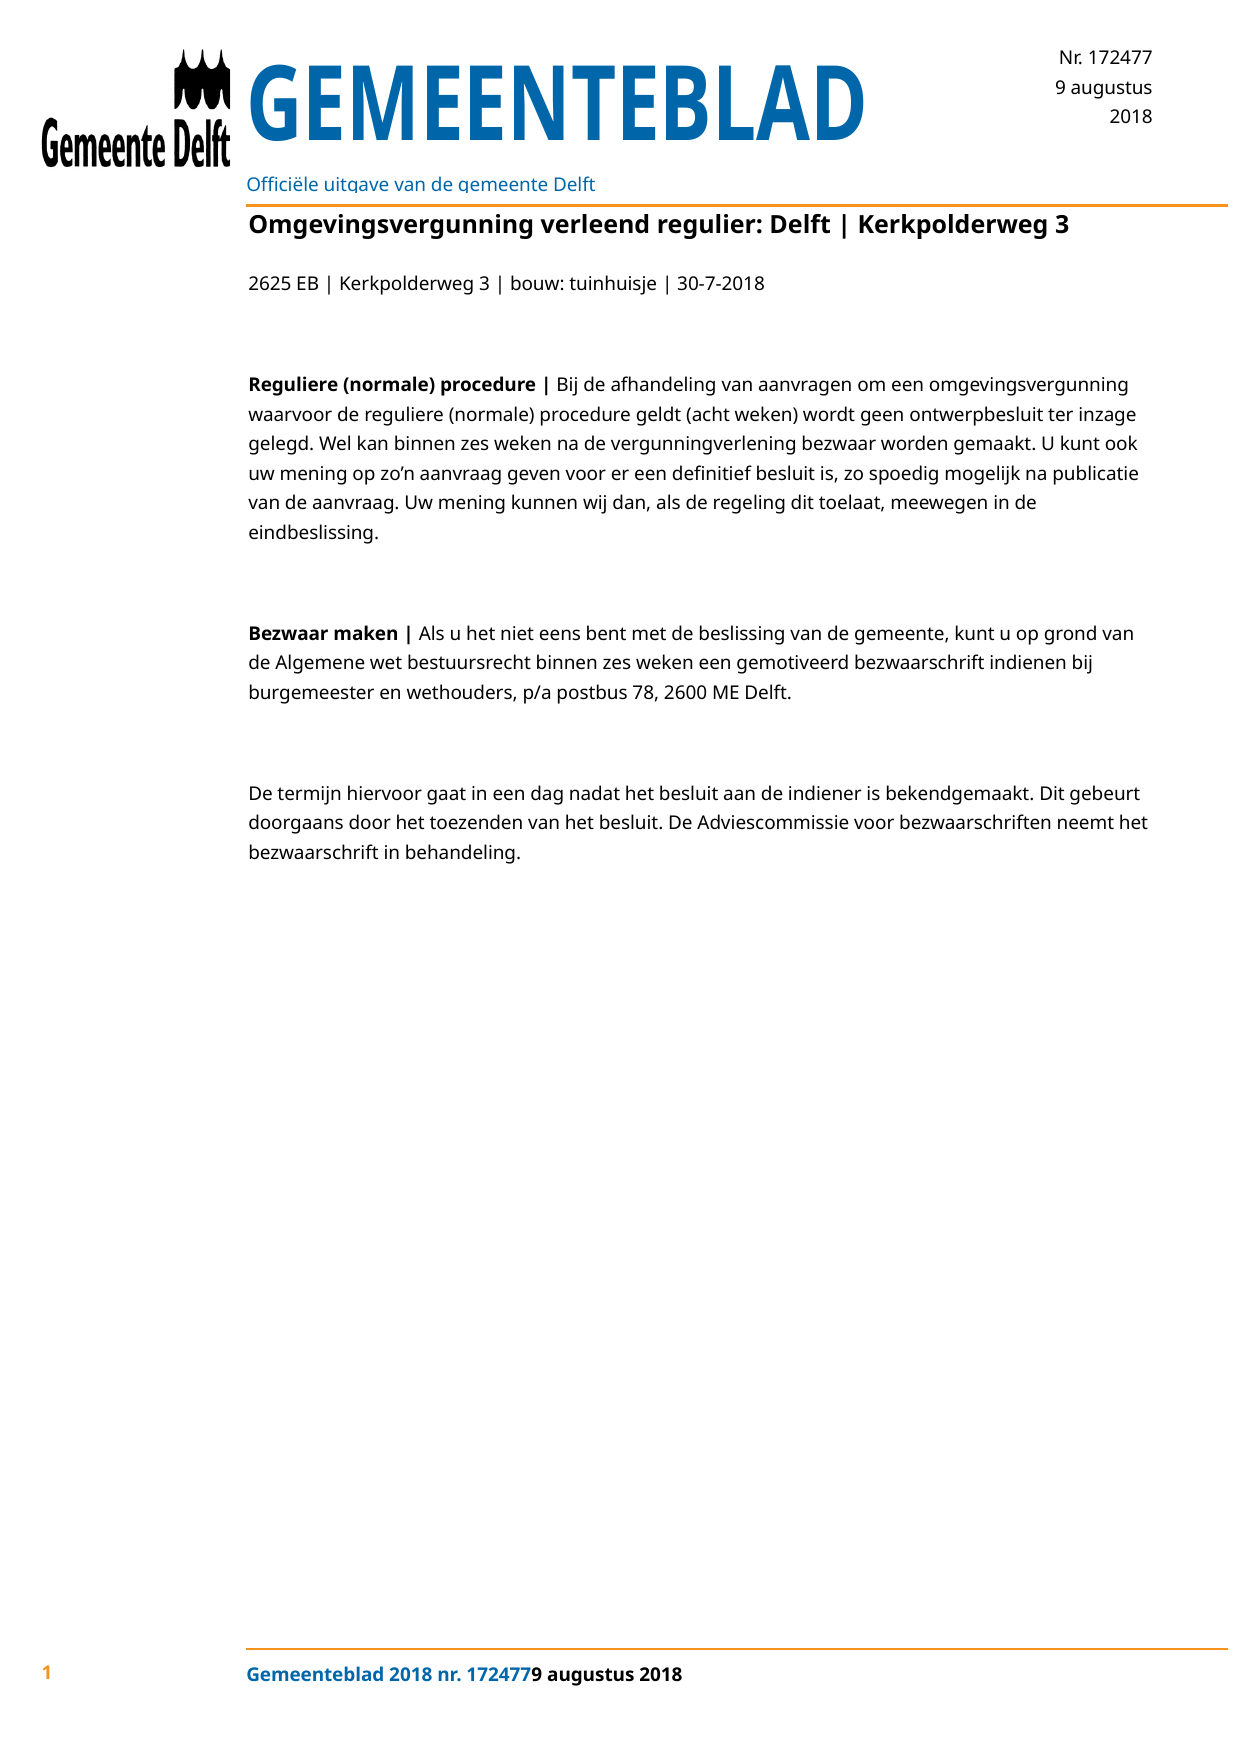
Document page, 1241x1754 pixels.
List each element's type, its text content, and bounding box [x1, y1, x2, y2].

picture [41, 47, 231, 172]
text Omgevingsvergunning verleend regulier: Delft | Kerkpolderweg 3 [248, 207, 1152, 241]
text De termijn hiervoor gaat in een dag nadat het besluit aan de indiener is bekendgemaakt. Dit gebeurt doorgaans door het toezenden van het besluit. De Adviescommissie voor bezwaarschriften neemt het bezwaarschrift in behandeling. [248, 780, 1152, 865]
text Bezwaar maken | Als u het niet eens bent met de beslissing van de gemeente, kunt u op grond van de Algemene wet bestuursrecht binnen zes weken een gemotiveerd bezwaarschrift indienen bij burgemeester en wethouders, p/a postbus 78, 2600 ME Delft. [248, 620, 1152, 705]
text Reguliere (normale) procedure | Bij de afhandeling van aanvragen om een omgevingsvergunning waarvoor de reguliere (normale) procedure geldt (acht weken) wordt geen ontwerpbesluit ter inzage gelegd. Wel kan binnen zes weken na de vergunningverlening bezwaar worden gemaakt. U kunt ook uw mening op zo’n aanvraag geven voor er een definitief besluit is, zo spoedig mogelijk na publicatie van de aanvraag. Uw mening kunnen wij dan, als de regeling dit toelaat, meewegen in de eindbeslissing. [248, 371, 1152, 545]
text 2625 EB | Kerkpolderweg 3 | bouw: tuinhuisje | 30-7-2018 [248, 270, 1152, 296]
